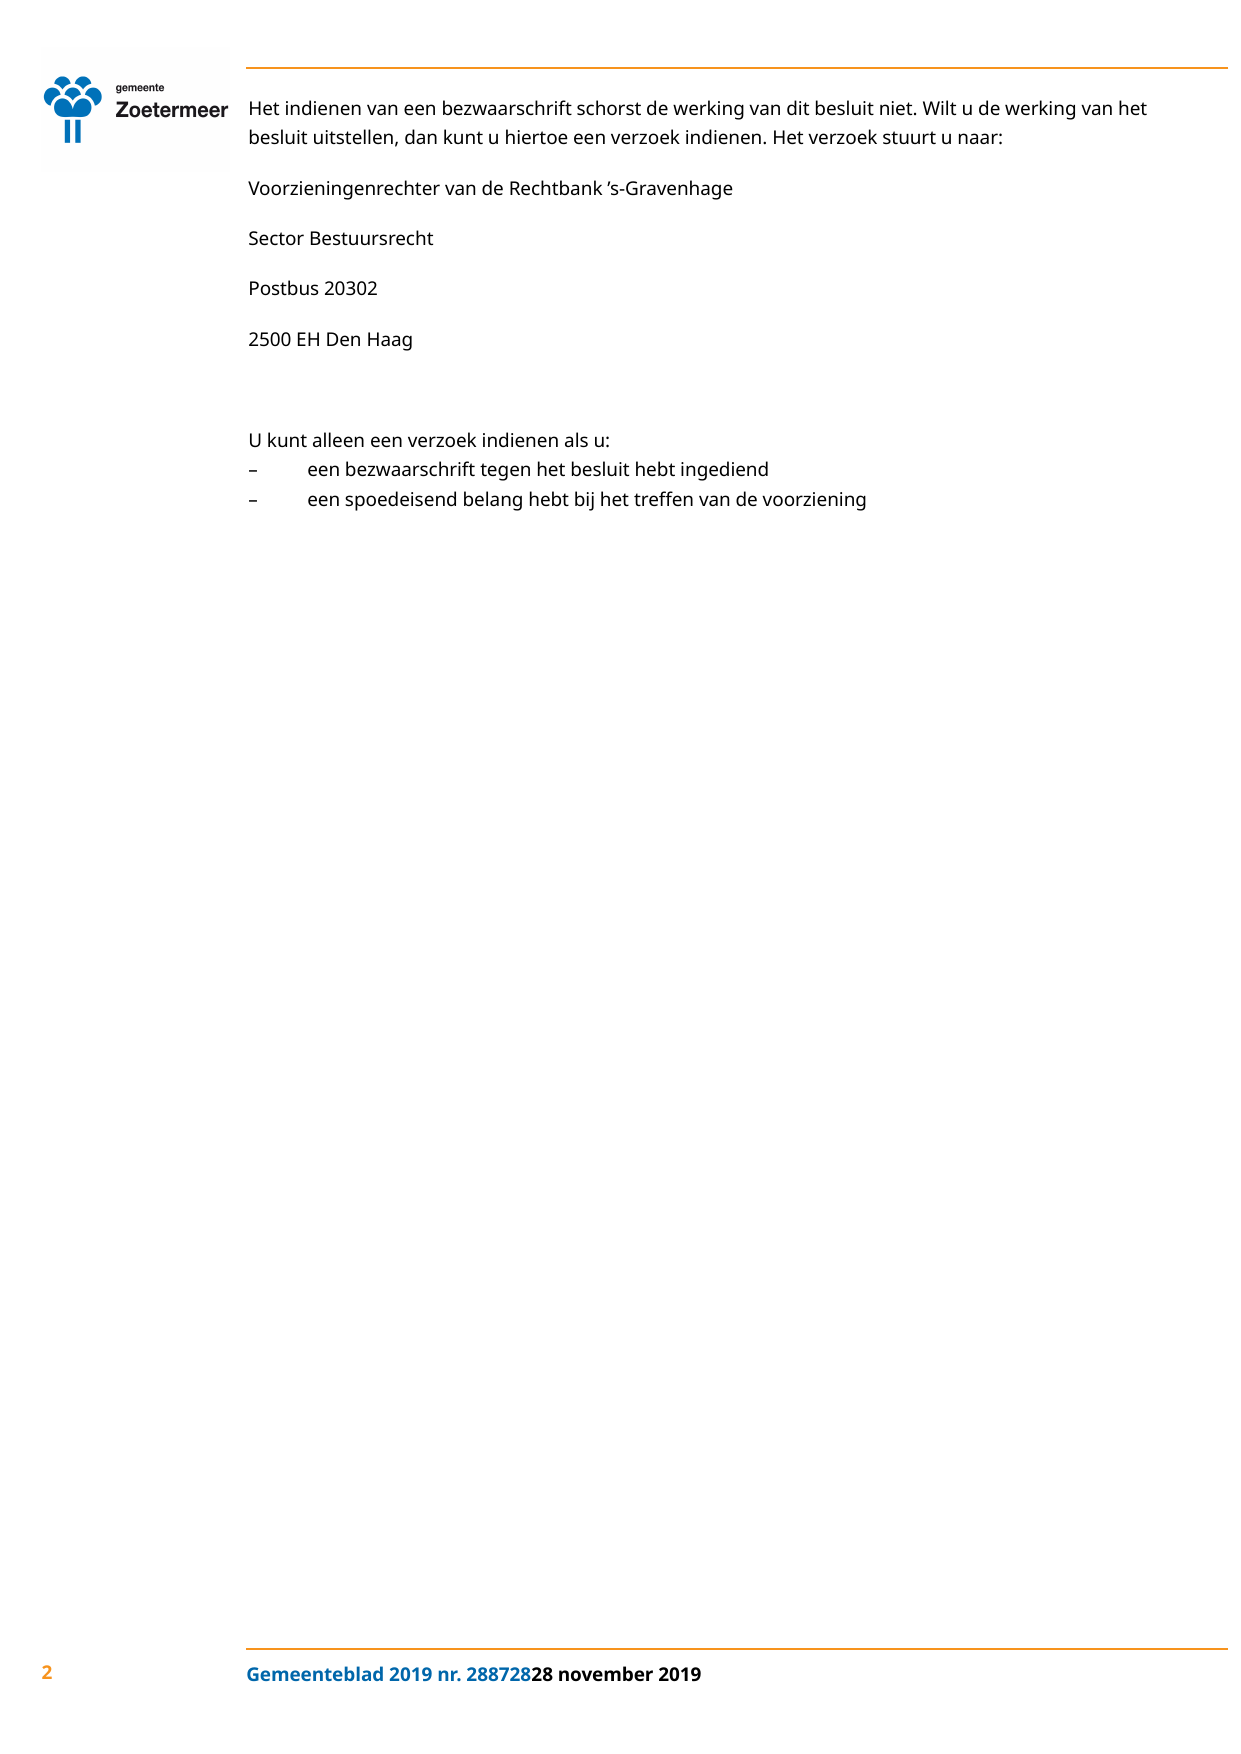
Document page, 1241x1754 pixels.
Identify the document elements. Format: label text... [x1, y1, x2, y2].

text 2500 EH Den Haag [248, 326, 1152, 352]
text Postbus 20302 [248, 276, 1152, 301]
picture [41, 47, 231, 172]
text Het indienen van een bezwaarschrift schorst de werking van dit besluit niet. Wilt u de werking van het besluit uitstellen, dan kunt u hiertoe een verzoek indienen. Het verzoek stuurt u naar: [248, 95, 1152, 150]
list een spoedeisend belang hebt bij het treffen van de voorziening [248, 486, 1152, 512]
list een bezwaarschrift tegen het besluit hebt ingediend [248, 456, 1152, 482]
text Voorzieningenrechter van de Rechtbank ’s-Gravenhage [248, 175, 1152, 201]
text Sector Bestuursrecht [248, 225, 1152, 251]
text U kunt alleen een verzoek indienen als u: [248, 427, 1152, 453]
